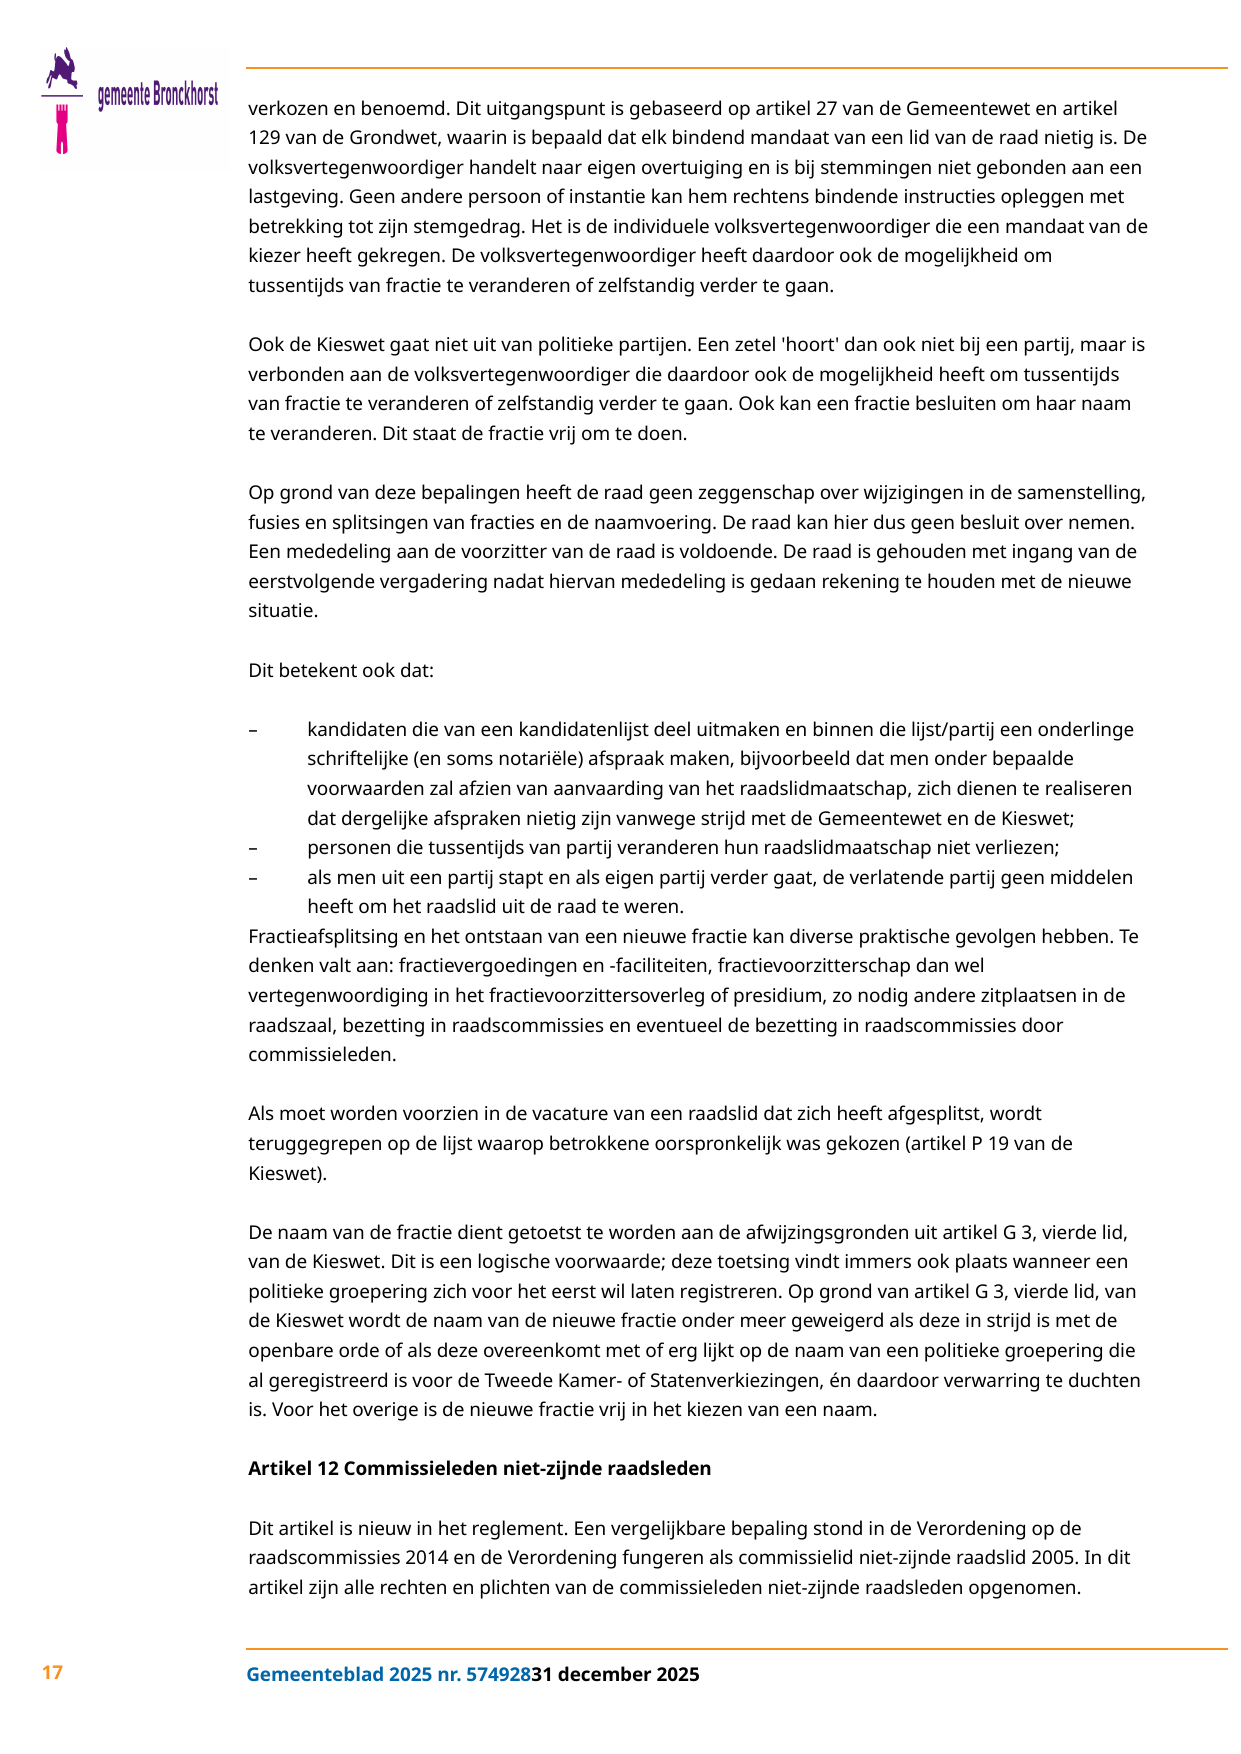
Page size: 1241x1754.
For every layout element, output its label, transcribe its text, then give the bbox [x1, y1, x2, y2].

list als men uit een partij stapt en als eigen partij verder gaat, de verlatende partij geen middelen heeft om het raadslid uit de raad te weren. [248, 864, 1152, 919]
list kandidaten die van een kandidatenlijst deel uitmaken en binnen die lijst/partij een onderlinge schriftelijke (en soms notariële) afspraak maken, bijvoorbeeld dat men onder bepaalde voorwaarden zal afzien van aanvaarding van het raadslidmaatschap, zich dienen te realiseren dat dergelijke afspraken nietig zijn vanwege strijd met de Gemeentewet en de Kieswet; [248, 716, 1152, 831]
picture [41, 47, 231, 172]
text Dit artikel is nieuw in het reglement. Een vergelijkbare bepaling stond in de Verordening op de raadscommissies 2014 en de Verordening fungeren als commissielid niet-zijnde raadslid 2005. In dit artikel zijn alle rechten en plichten van de commissieleden niet-zijnde raadsleden opgenomen. [248, 1515, 1152, 1600]
text Op grond van deze bepalingen heeft de raad geen zeggenschap over wijzigingen in de samenstelling, fusies en splitsingen van fracties en de naamvoering. De raad kan hier dus geen besluit over nemen. Een mededeling aan de voorzitter van de raad is voldoende. De raad is gehouden met ingang van de eerstvolgende vergadering nadat hiervan mededeling is gedaan rekening te houden met de nieuwe situatie. [248, 479, 1152, 623]
text Fractieafsplitsing en het ontstaan van een nieuwe fractie kan diverse praktische gevolgen hebben. Te denken valt aan: fractievergoedingen en -faciliteiten, fractievoorzitterschap dan wel vertegenwoordiging in het fractievoorzittersoverleg of presidium, zo nodig andere zitplaatsen in de raadszaal, bezetting in raadscommissies en eventueel de bezetting in raadscommissies door commissieleden. [248, 923, 1152, 1067]
text De naam van de fractie dient getoetst te worden aan de afwijzingsgronden uit artikel G 3, vierde lid, van de Kieswet. Dit is een logische voorwaarde; deze toetsing vindt immers ook plaats wanneer een politieke groepering zich voor het eerst wil laten registreren. Op grond van artikel G 3, vierde lid, van de Kieswet wordt de naam van de nieuwe fractie onder meer geweigerd als deze in strijd is met de openbare orde of als deze overeenkomt met of erg lijkt op de naam van een politieke groepering die al geregistreerd is voor de Tweede Kamer- of Statenverkiezingen, én daardoor verwarring te duchten is. Voor het overige is de nieuwe fractie vrij in het kiezen van een naam. [248, 1219, 1152, 1422]
list personen die tussentijds van partij veranderen hun raadslidmaatschap niet verliezen; [248, 834, 1152, 860]
text Artikel 12 Commissieleden niet-zijnde raadsleden [248, 1456, 1152, 1481]
text Ook de Kieswet gaat niet uit van politieke partijen. Een zetel 'hoort' dan ook niet bij een partij, maar is verbonden aan de volksvertegenwoordiger die daardoor ook de mogelijkheid heeft om tussentijds van fractie te veranderen of zelfstandig verder te gaan. Ook kan een fractie besluiten om haar naam te veranderen. Dit staat de fractie vrij om te doen. [248, 331, 1152, 446]
text Dit betekent ook dat: [248, 657, 1152, 683]
text verkozen en benoemd. Dit uitgangspunt is gebaseerd op artikel 27 van de Gemeentewet en artikel 129 van de Grondwet, waarin is bepaald dat elk bindend mandaat van een lid van de raad nietig is. De volksvertegenwoordiger handelt naar eigen overtuiging en is bij stemmingen niet gebonden aan een lastgeving. Geen andere persoon of instantie kan hem rechtens bindende instructies opleggen met betrekking tot zijn stemgedrag. Het is de individuele volksvertegenwoordiger die een mandaat van de kiezer heeft gekregen. De volksvertegenwoordiger heeft daardoor ook de mogelijkheid om tussentijds van fractie te veranderen of zelfstandig verder te gaan. [248, 95, 1152, 298]
text Als moet worden voorzien in de vacature van een raadslid dat zich heeft afgesplitst, wordt teruggegrepen op de lijst waarop betrokkene oorspronkelijk was gekozen (artikel P 19 van de Kieswet). [248, 1101, 1152, 1186]
